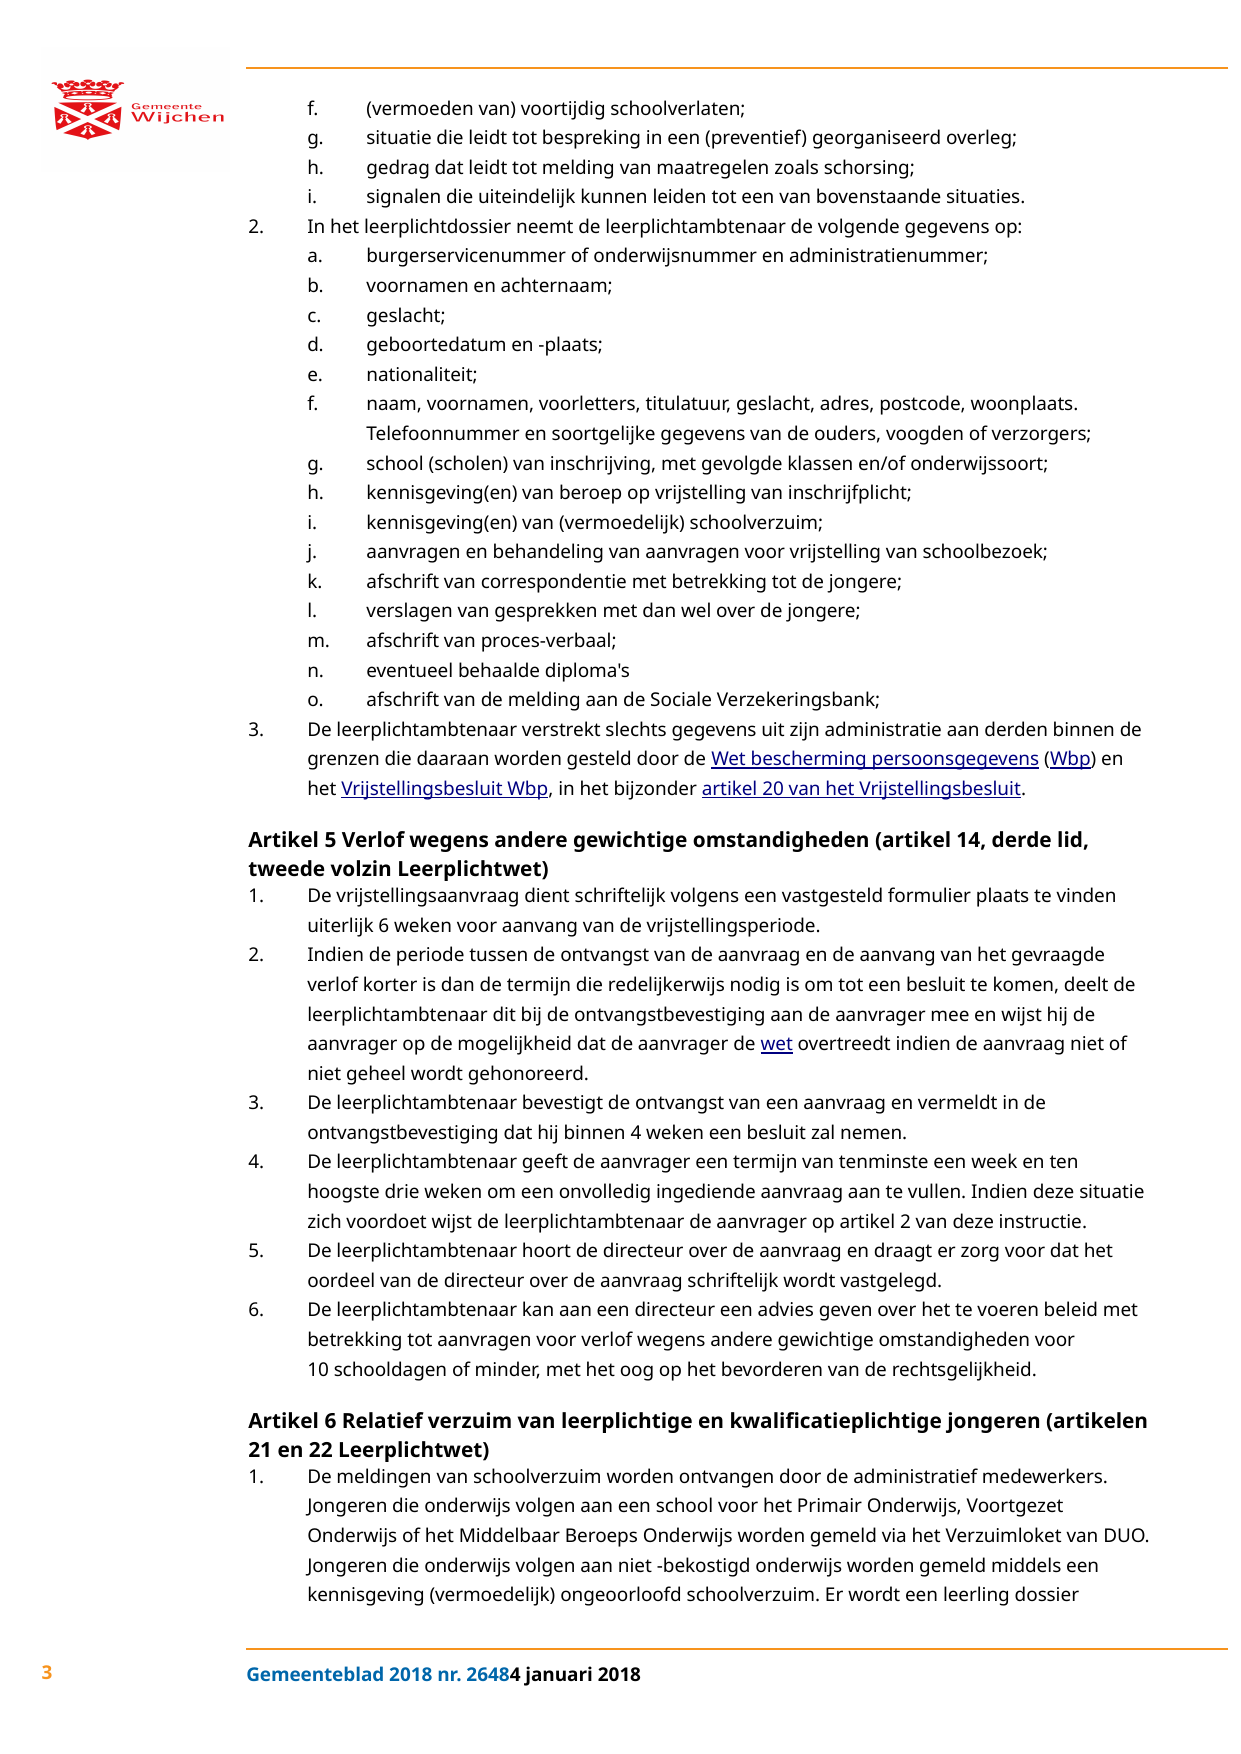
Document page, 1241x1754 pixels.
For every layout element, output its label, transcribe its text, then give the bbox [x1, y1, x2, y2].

list kennisgeving(en) van beroep op vrijstelling van inschrijfplicht; [307, 479, 1152, 505]
list Indien de periode tussen de ontvangst van de aanvraag en de aanvang van het gevraagde verlof korter is dan de termijn die redelijkerwijs nodig is om tot een besluit te komen, deelt de leerplichtambtenaar dit bij de ontvangstbevestiging aan de aanvrager mee en wijst hij de aanvrager op de mogelijkheid dat de aanvrager de wet overtreedt indien de aanvraag niet of niet geheel wordt gehonoreerd. [248, 942, 1152, 1086]
list In het leerplichtdossier neemt de leerplichtambtenaar de volgende gegevens op: [248, 213, 1152, 239]
list De leerplichtambtenaar verstrekt slechts gegevens uit zijn administratie aan derden binnen de grenzen die daaraan worden gesteld door de Wet bescherming persoonsgegevens (Wbp) en het Vrijstellingsbesluit Wbp, in het bijzonder artikel 20 van het Vrijstellingsbesluit. [248, 716, 1152, 801]
list eventueel behaalde diploma's [307, 657, 1152, 683]
text Artikel 6 Relatief verzuim van leerplichtige en kwalificatieplichtige jongeren (artikelen 21 en 22 Leerplichtwet) [248, 1406, 1152, 1463]
list De leerplichtambtenaar bevestigt de ontvangst van een aanvraag en vermeldt in de ontvangstbevestiging dat hij binnen 4 weken een besluit zal nemen. [248, 1089, 1152, 1145]
list verslagen van gesprekken met dan wel over de jongere; [307, 598, 1152, 623]
list geboortedatum en -plaats; [307, 331, 1152, 357]
list gedrag dat leidt tot melding van maatregelen zoals schorsing; [307, 154, 1152, 180]
list De leerplichtambtenaar hoort de directeur over de aanvraag en draagt er zorg voor dat het oordeel van de directeur over de aanvraag schriftelijk wordt vastgelegd. [248, 1237, 1152, 1293]
list afschrift van correspondentie met betrekking tot de jongere; [307, 568, 1152, 594]
list kennisgeving(en) van (vermoedelijk) schoolverzuim; [307, 509, 1152, 535]
list school (scholen) van inschrijving, met gevolgde klassen en/of onderwijssoort; [307, 450, 1152, 476]
list nationaliteit; [307, 361, 1152, 387]
picture [41, 47, 231, 172]
list De meldingen van schoolverzuim worden ontvangen door de administratief medewerkers. Jongeren die onderwijs volgen aan een school voor het Primair Onderwijs, Voortgezet Onderwijs of het Middelbaar Beroeps Onderwijs worden gemeld via het Verzuimloket van DUO. Jongeren die onderwijs volgen aan niet -bekostigd onderwijs worden gemeld middels een kennisgeving (vermoedelijk) ongeoorloofd schoolverzuim. Er wordt een leerling dossier [248, 1463, 1152, 1607]
text Artikel 5 Verlof wegens andere gewichtige omstandigheden (artikel 14, derde lid, tweede volzin Leerplichtwet) [248, 826, 1152, 882]
list geslacht; [307, 302, 1152, 328]
list De vrijstellingsaanvraag dient schriftelijk volgens een vastgesteld formulier plaats te vinden uiterlijk 6 weken voor aanvang van de vrijstellingsperiode. [248, 882, 1152, 938]
list naam, voornamen, voorletters, titulatuur, geslacht, adres, postcode, woonplaats. Telefoonnummer en soortgelijke gegevens van de ouders, voogden of verzorgers; [307, 391, 1152, 446]
list voornamen en achternaam; [307, 272, 1152, 298]
list De leerplichtambtenaar geeft de aanvrager een termijn van tenminste een week en ten hoogste drie weken om een onvolledig ingediende aanvraag aan te vullen. Indien deze situatie zich voordoet wijst de leerplichtambtenaar de aanvrager op artikel 2 van deze instructie. [248, 1149, 1152, 1234]
list afschrift van de melding aan de Sociale Verzekeringsbank; [307, 686, 1152, 712]
list situatie die leidt tot bespreking in een (preventief) georganiseerd overleg; [307, 124, 1152, 150]
list signalen die uiteindelijk kunnen leiden tot een van bovenstaande situaties. [307, 183, 1152, 209]
list afschrift van proces-verbaal; [307, 627, 1152, 653]
list De leerplichtambtenaar kan aan een directeur een advies geven over het te voeren beleid met betrekking tot aanvragen voor verlof wegens andere gewichtige omstandigheden voor 10 schooldagen of minder, met het oog op het bevorderen van de rechtsgelijkheid. [248, 1297, 1152, 1382]
list burgerservicenummer of onderwijsnummer en administratienummer; [307, 243, 1152, 268]
list aanvragen en behandeling van aanvragen voor vrijstelling van schoolbezoek; [307, 538, 1152, 564]
list (vermoeden van) voortijdig schoolverlaten; [307, 95, 1152, 121]
